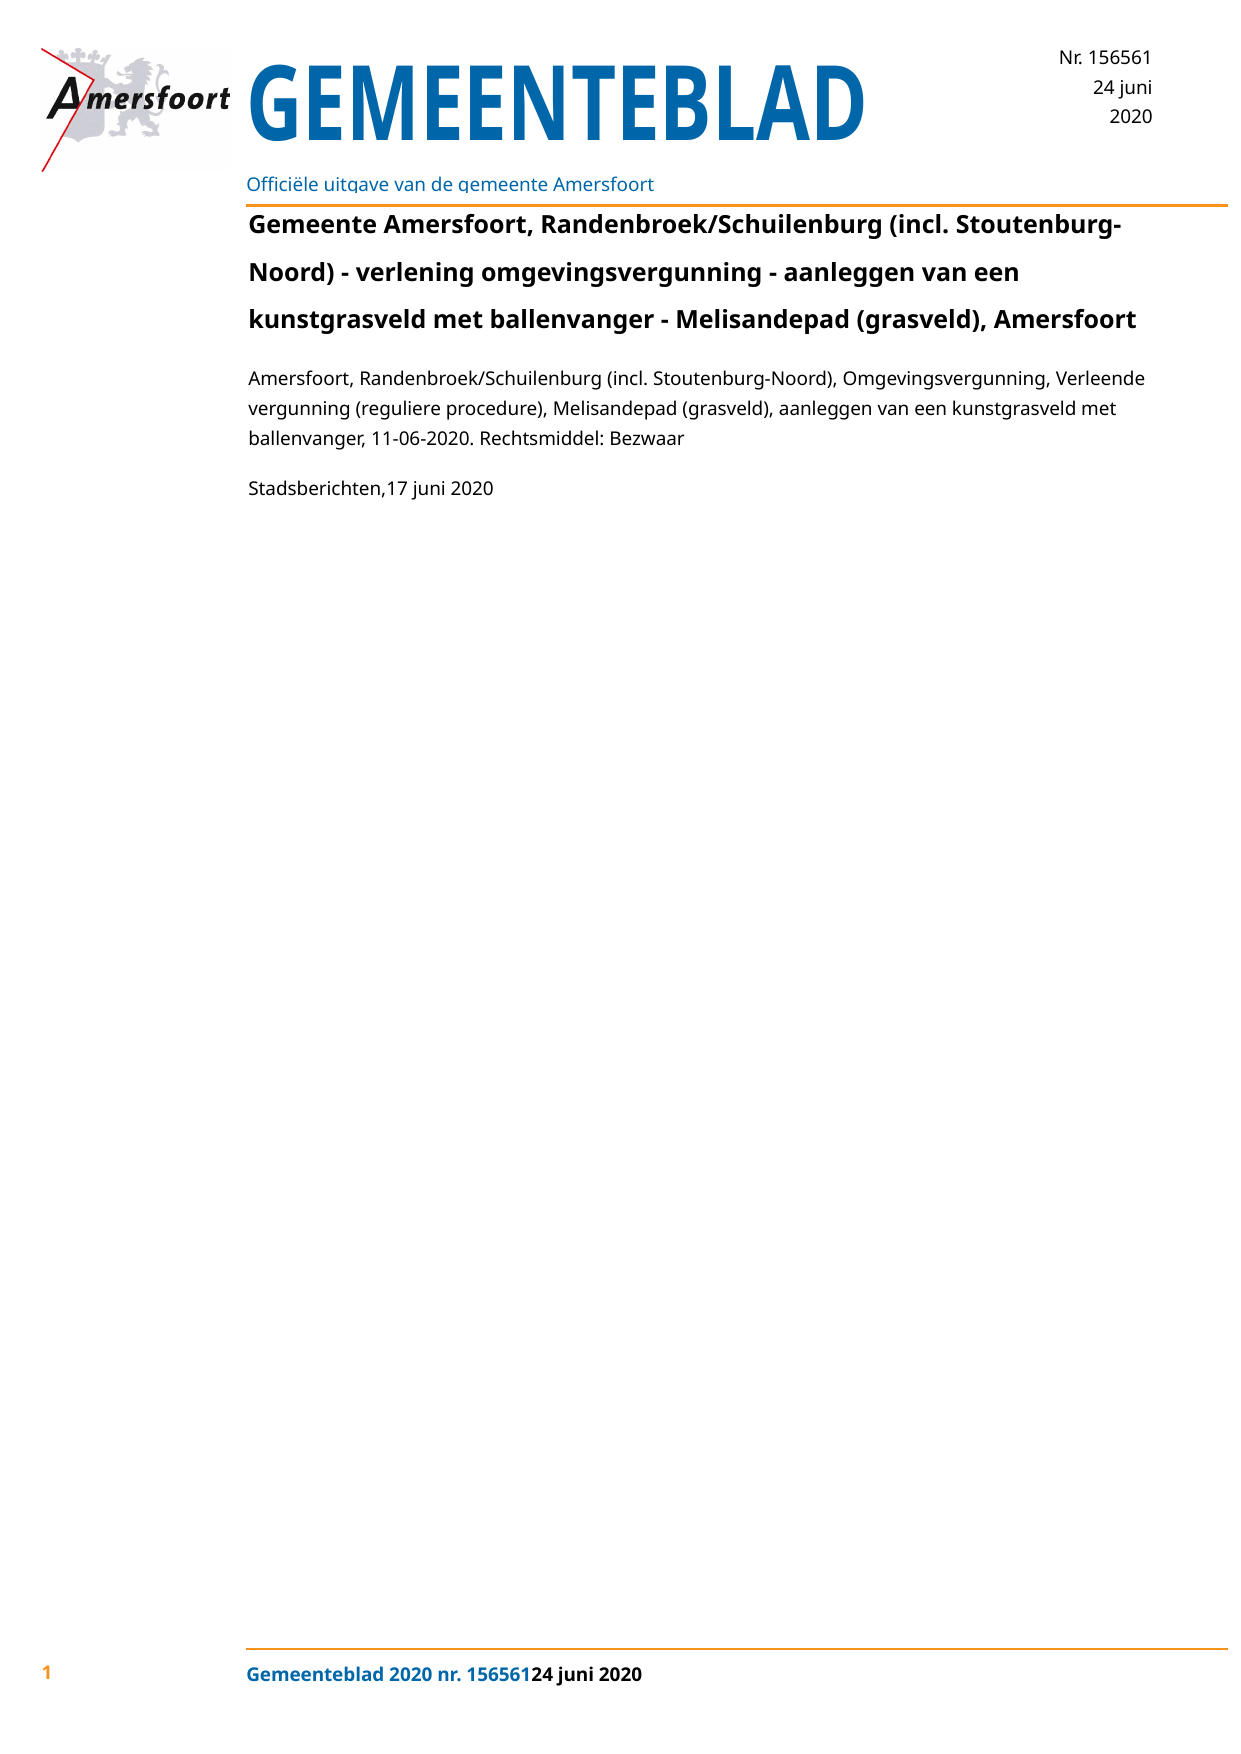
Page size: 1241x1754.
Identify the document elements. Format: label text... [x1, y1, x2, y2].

text Gemeente Amersfoort, Randenbroek/Schuilenburg (incl. Stoutenburg-Noord) - verlening omgevingsvergunning - aanleggen van een kunstgrasveld met ballenvanger - Melisandepad (grasveld), Amersfoort [248, 207, 1152, 336]
text Stadsberichten,17 juni 2020 [248, 475, 1152, 501]
text Amersfoort, Randenbroek/Schuilenburg (incl. Stoutenburg-Noord), Omgevingsvergunning, Verleende vergunning (reguliere procedure), Melisandepad (grasveld), aanleggen van een kunstgrasveld met ballenvanger, 11-06-2020. Rechtsmiddel: Bezwaar [248, 366, 1152, 450]
picture [41, 47, 231, 172]
